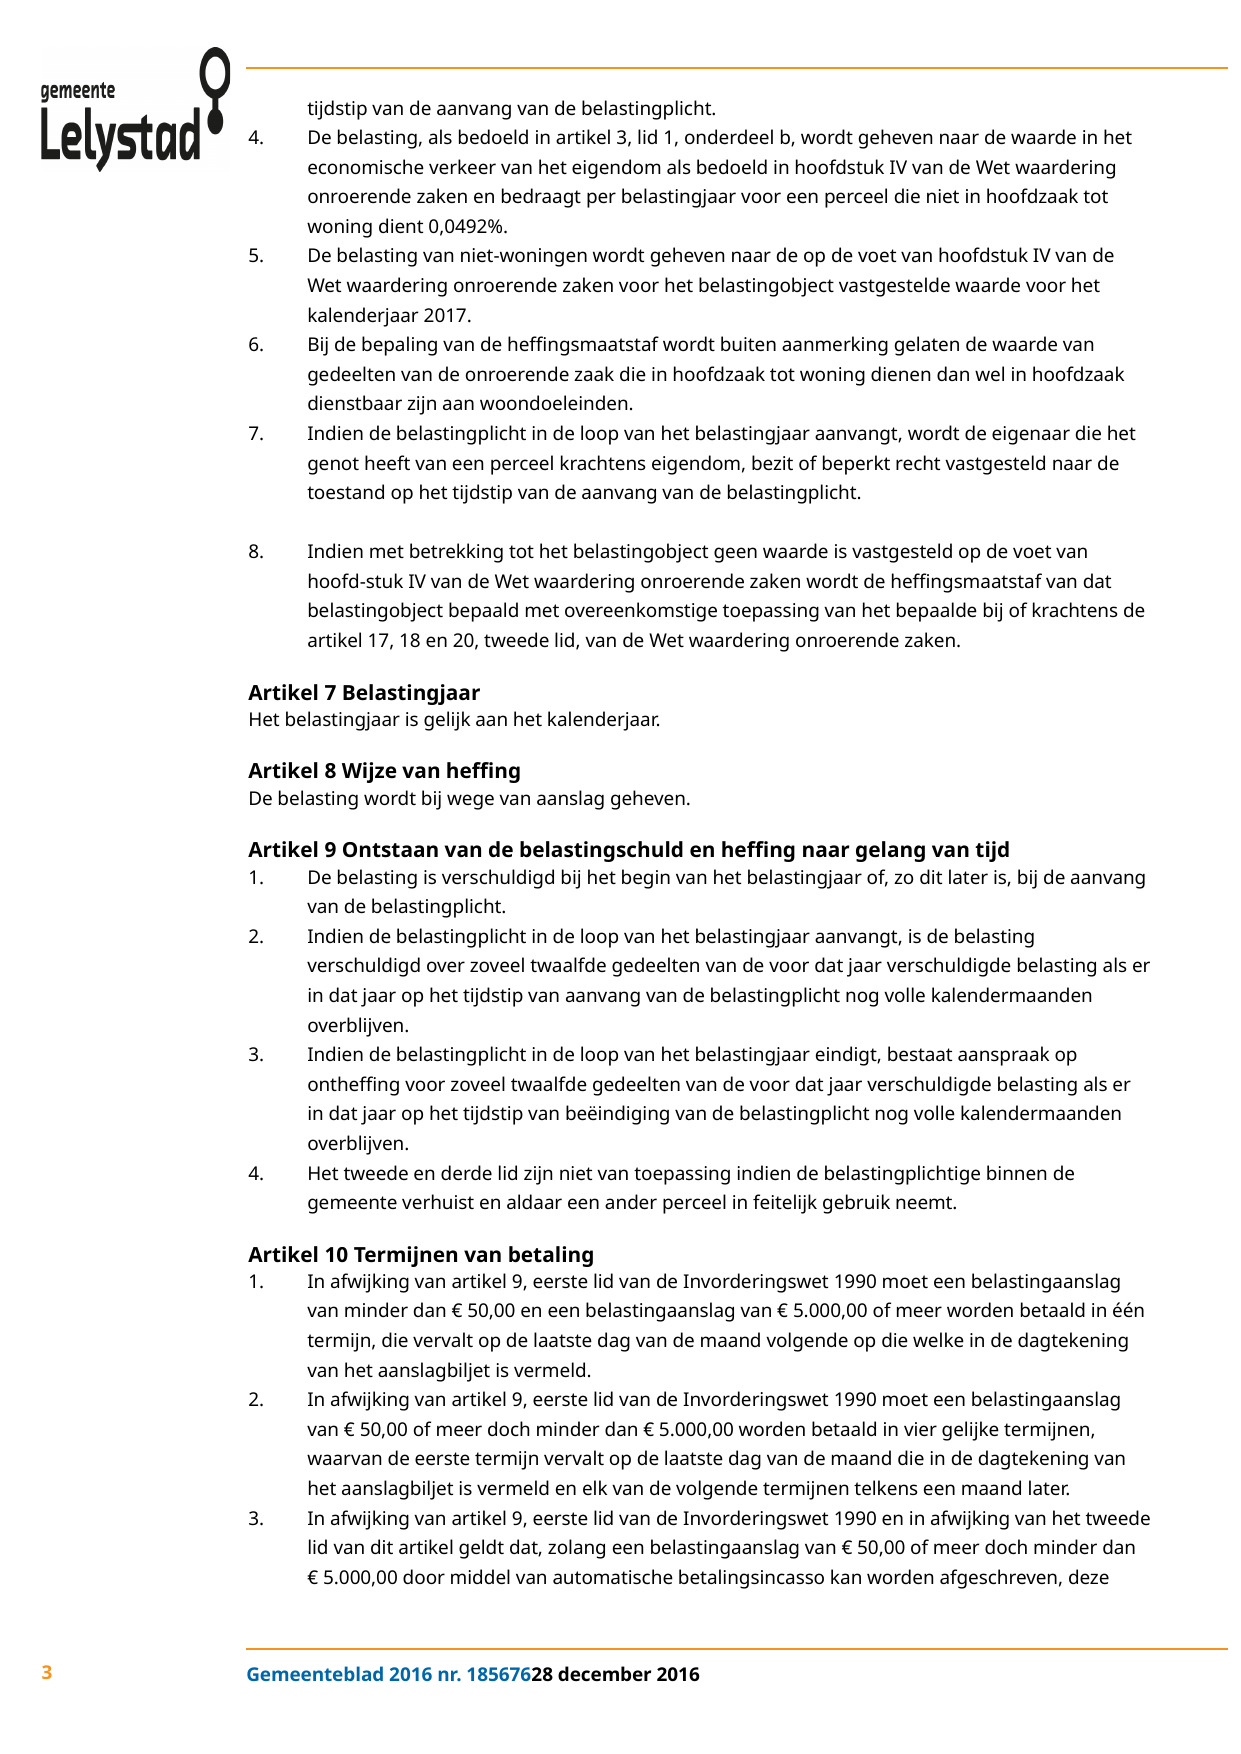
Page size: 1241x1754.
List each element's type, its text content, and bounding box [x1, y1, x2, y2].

text Artikel 10 Termijnen van betaling [248, 1240, 1152, 1268]
list In afwijking van artikel 9, eerste lid van de Invorderingswet 1990 en in afwijking van het tweede lid van dit artikel geldt dat, zolang een belastingaanslag van € 50,00 of meer doch minder dan € 5.000,00 door middel van automatische betalingsincasso kan worden afgeschreven, deze [248, 1505, 1152, 1590]
list tijdstip van de aanvang van de belastingplicht. [248, 95, 1152, 121]
text Artikel 9 Ontstaan van de belastingschuld en heffing naar gelang van tijd [248, 835, 1152, 864]
list De belasting, als bedoeld in artikel 3, lid 1, onderdeel b, wordt geheven naar de waarde in het economische verkeer van het eigendom als bedoeld in hoofdstuk IV van de Wet waardering onroerende zaken en bedraagt per belastingjaar voor een perceel die niet in hoofdzaak tot woning dient 0,0492%. [248, 124, 1152, 239]
list Indien de belastingplicht in de loop van het belastingjaar aanvangt, wordt de eigenaar die het genot heeft van een perceel krachtens eigendom, bezit of beperkt recht vastgesteld naar de toestand op het tijdstip van de aanvang van de belastingplicht. [248, 420, 1152, 505]
list De belasting van niet-woningen wordt geheven naar de op de voet van hoofdstuk IV van de Wet waardering onroerende zaken voor het belastingobject vastgestelde waarde voor het kalenderjaar 2017. [248, 243, 1152, 328]
text Artikel 7 Belastingjaar [248, 678, 1152, 706]
list Bij de bepaling van de heffingsmaatstaf wordt buiten aanmerking gelaten de waarde van gedeelten van de onroerende zaak die in hoofdzaak tot woning dienen dan wel in hoofdzaak dienstbaar zijn aan woondoeleinden. [248, 331, 1152, 416]
list De belasting is verschuldigd bij het begin van het belastingjaar of, zo dit later is, bij de aanvang van de belastingplicht. [248, 864, 1152, 919]
list In afwijking van artikel 9, eerste lid van de Invorderingswet 1990 moet een belastingaanslag van minder dan € 50,00 en een belastingaanslag van € 5.000,00 of meer worden betaald in één termijn, die vervalt op de laatste dag van de maand volgende op die welke in de dagtekening van het aanslagbiljet is vermeld. [248, 1268, 1152, 1383]
list Indien de belastingplicht in de loop van het belastingjaar aanvangt, is de belasting verschuldigd over zoveel twaalfde gedeelten van de voor dat jaar verschuldigde belasting als er in dat jaar op het tijdstip van aanvang van de belastingplicht nog volle kalendermaanden overblijven. [248, 923, 1152, 1037]
list Het tweede en derde lid zijn niet van toepassing indien de belastingplichtige binnen de gemeente verhuist en aldaar een ander perceel in feitelijk gebruik neemt. [248, 1160, 1152, 1215]
text De belasting wordt bij wege van aanslag geheven. [248, 785, 1152, 811]
list In afwijking van artikel 9, eerste lid van de Invorderingswet 1990 moet een belastingaanslag van € 50,00 of meer doch minder dan € 5.000,00 worden betaald in vier gelijke termijnen, waarvan de eerste termijn vervalt op de laatste dag van de maand die in de dagtekening van het aanslagbiljet is vermeld en elk van de volgende termijnen telkens een maand later. [248, 1386, 1152, 1501]
picture [41, 47, 231, 172]
list Indien de belastingplicht in de loop van het belastingjaar eindigt, bestaat aanspraak op ontheffing voor zoveel twaalfde gedeelten van de voor dat jaar verschuldigde belasting als er in dat jaar op het tijdstip van beëindiging van de belastingplicht nog volle kalendermaanden overblijven. [248, 1041, 1152, 1156]
text Artikel 8 Wijze van heffing [248, 757, 1152, 785]
text Het belastingjaar is gelijk aan het kalenderjaar. [248, 706, 1152, 732]
list Indien met betrekking tot het belastingobject geen waarde is vastgesteld op de voet van hoofd-stuk IV van de Wet waardering onroerende zaken wordt de heffingsmaatstaf van dat belastingobject bepaald met overeenkomstige toepassing van het bepaalde bij of krachtens de artikel 17, 18 en 20, tweede lid, van de Wet waardering onroerende zaken. [248, 538, 1152, 653]
